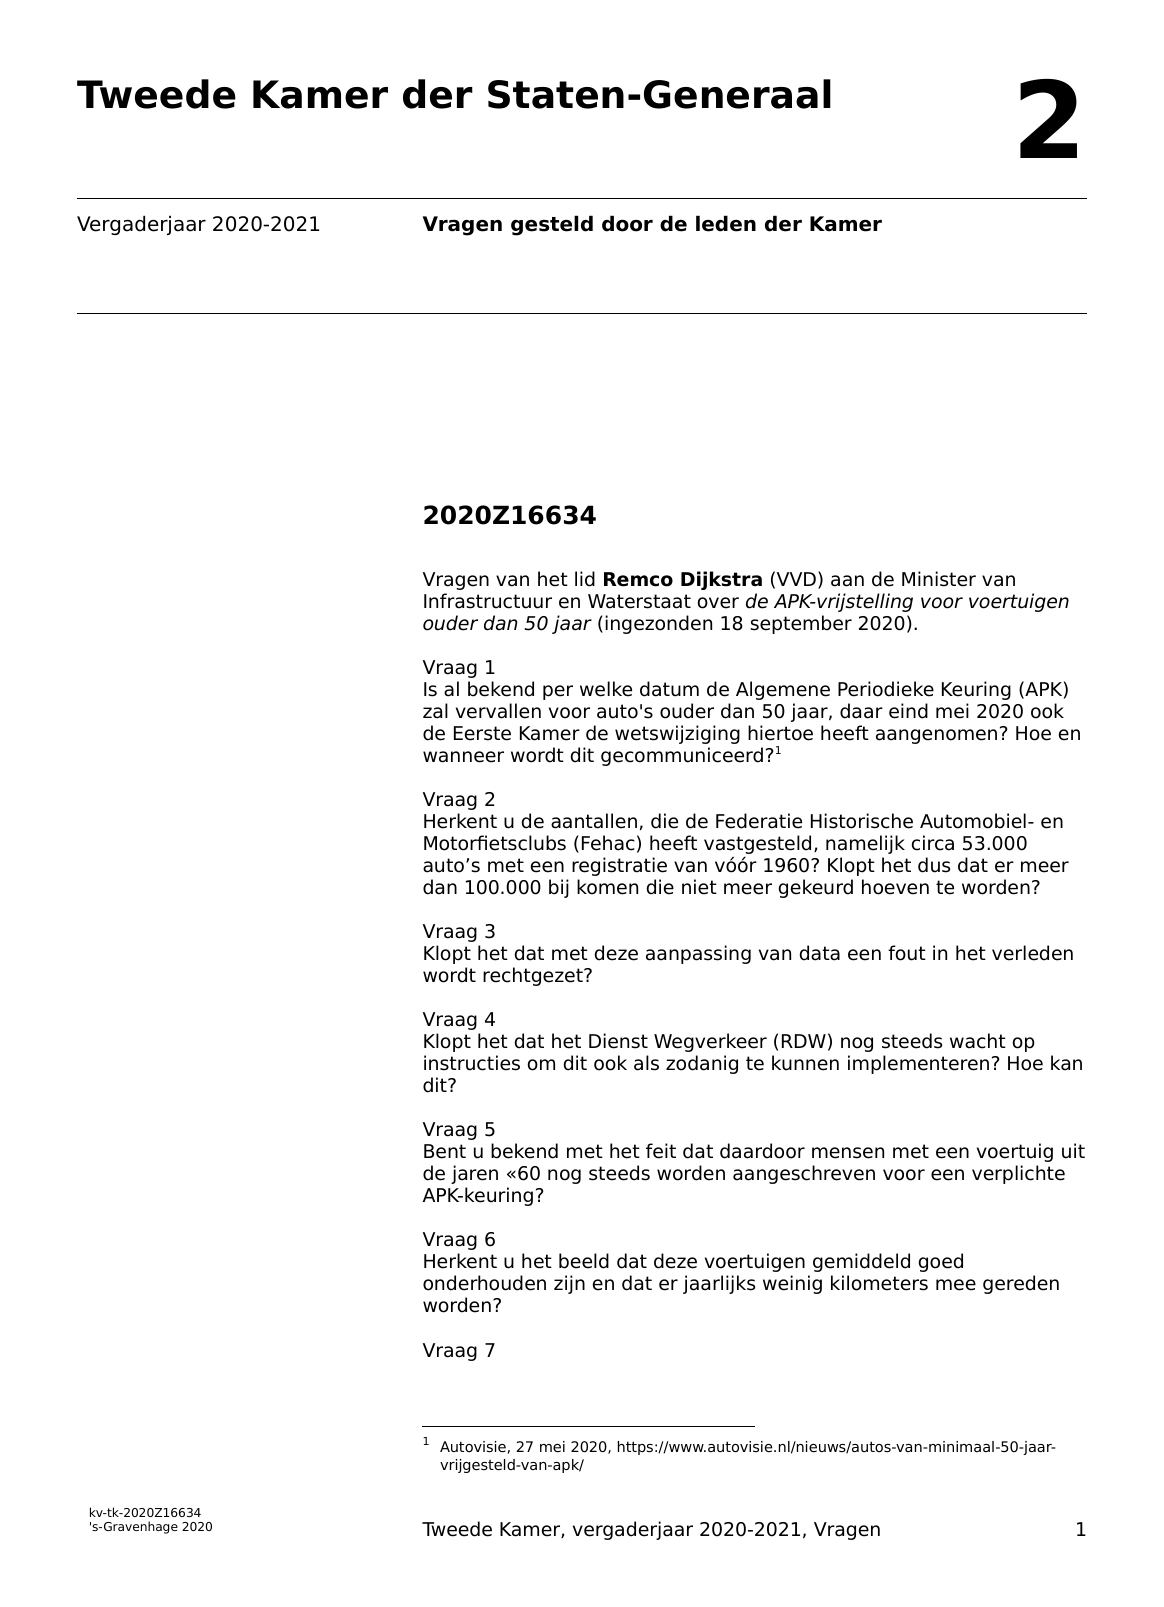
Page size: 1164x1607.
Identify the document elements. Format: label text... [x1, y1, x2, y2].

text Klopt het dat het Dienst Wegverkeer (RDW) nog steeds wacht op instructies om dit ook als zodanig te kunnen implementeren? Hoe kan dit? [422, 1031, 1087, 1097]
text Vraag 7 [422, 1339, 1087, 1361]
text Vraag 1 [422, 657, 1087, 679]
text Vraag 6 [422, 1229, 1087, 1251]
text Is al bekend per welke datum de Algemene Periodieke Keuring (APK) zal vervallen voor auto's ouder dan 50 jaar, daar eind mei 2020 ook de Eerste Kamer de wetswijziging hiertoe heeft aangenomen? Hoe en wanneer wordt dit gecommuniceerd? [422, 679, 1087, 767]
text 2020Z16634 [422, 501, 1087, 531]
table_cell Vergaderjaar 2020-2021 [77, 199, 422, 313]
text Herkent u het beeld dat deze voertuigen gemiddeld goed onderhouden zijn en dat er jaarlijks weinig kilometers mee gereden worden? [422, 1251, 1087, 1317]
text Vraag 3 [422, 921, 1087, 943]
text Autovisie, 27 mei 2020, https://www.autovisie.nl/nieuws/autos-van-minimaal-50-jaar-vrijgesteld-van-apk/ [422, 1435, 1087, 1474]
table_cell Vragen gesteld door de leden der Kamer [422, 199, 1087, 313]
text Vraag 2 [422, 789, 1087, 811]
table_header 2 [886, 59, 1087, 198]
table_header Tweede Kamer der Staten-Generaal [77, 59, 886, 198]
text kv-tk-2020Z16634 [88, 1506, 323, 1520]
text Klopt het dat met deze aanpassing van data een fout in het verleden wordt rechtgezet? [422, 943, 1087, 987]
text Vraag 5 [422, 1119, 1087, 1141]
text Vraag 4 [422, 1009, 1087, 1031]
text 's-Gravenhage 2020 [88, 1520, 323, 1534]
text Vragen van het lid Remco Dijkstra (VVD) aan de Minister van Infrastructuur en Waterstaat over de APK-vrijstelling voor voertuigen ouder dan 50 jaar (ingezonden 18 september 2020). [422, 569, 1087, 635]
text Bent u bekend met het feit dat daardoor mensen met een voertuig uit de jaren «60 nog steeds worden aangeschreven voor een verplichte APK-keuring? [422, 1141, 1087, 1207]
text Herkent u de aantallen, die de Federatie Historische Automobiel- en Motorfietsclubs (Fehac) heeft vastgesteld, namelijk circa 53.000 auto’s met een registratie van vóór 1960? Klopt het dus dat er meer dan 100.000 bij komen die niet meer gekeurd hoeven te worden? [422, 811, 1087, 899]
